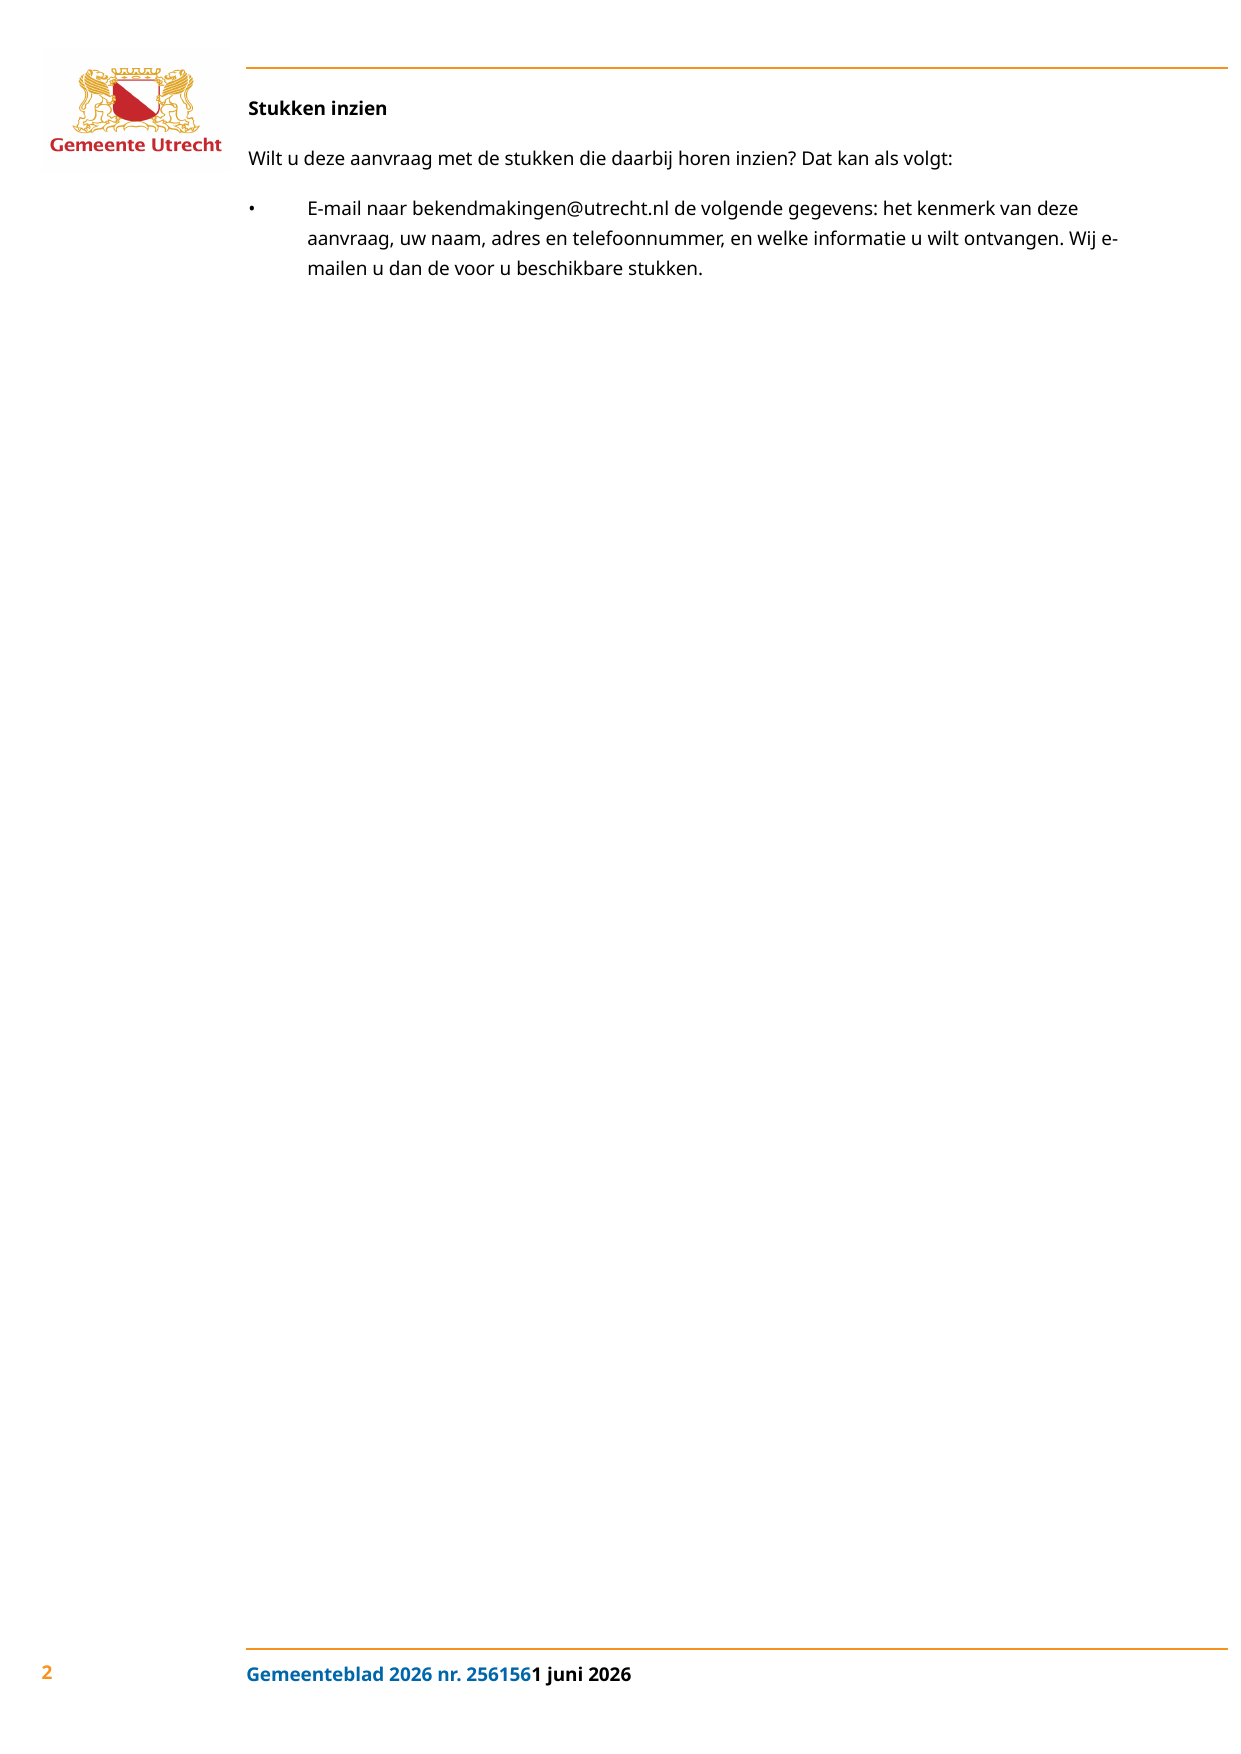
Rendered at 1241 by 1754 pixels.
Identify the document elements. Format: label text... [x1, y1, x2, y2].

picture [41, 47, 231, 172]
list E-mail naar bekendmakingen@utrecht.nl de volgende gegevens: het kenmerk van deze aanvraag, uw naam, adres en telefoonnummer, en welke informatie u wilt ontvangen. Wij e-mailen u dan de voor u beschikbare stukken. [248, 196, 1152, 281]
text Stukken inzien [248, 95, 1152, 121]
text Wilt u deze aanvraag met de stukken die daarbij horen inzien? Dat kan als volgt: [248, 145, 1152, 171]
